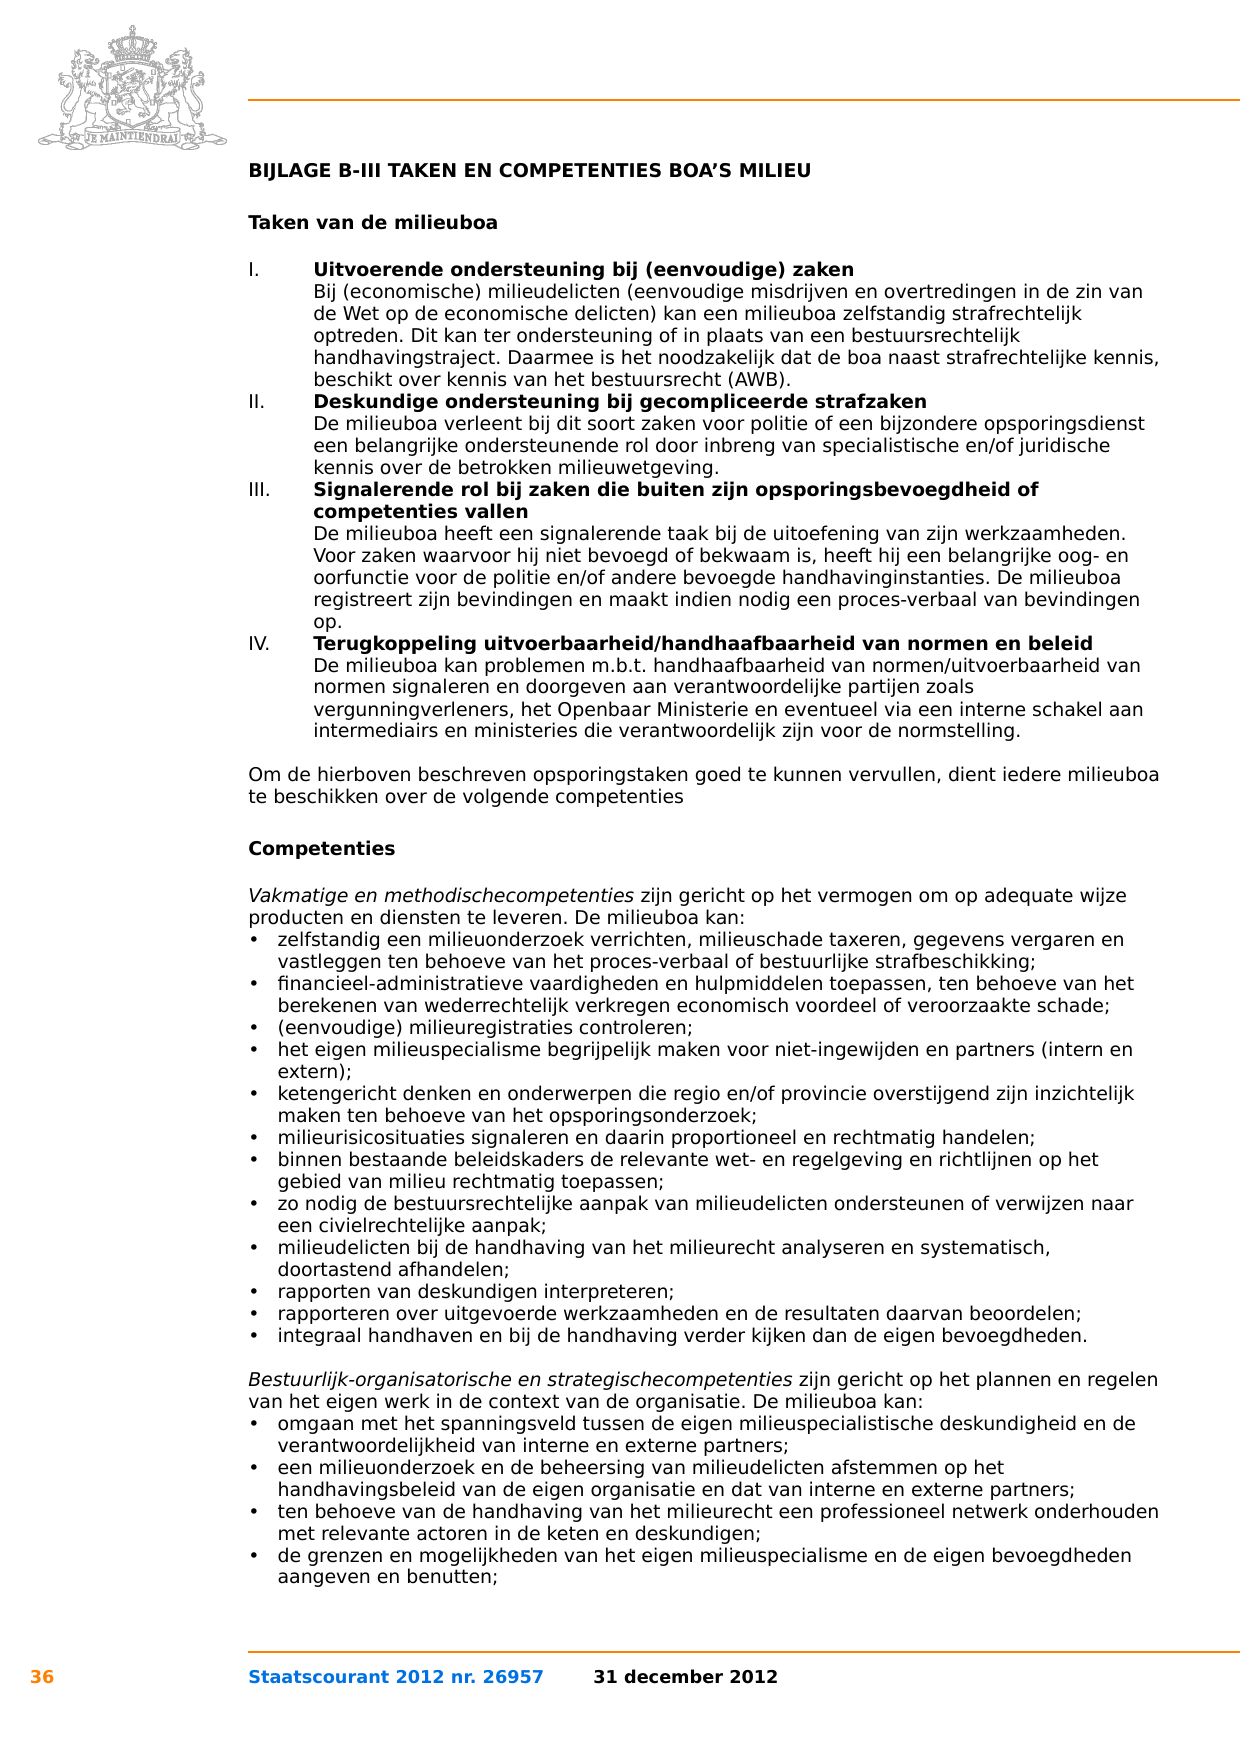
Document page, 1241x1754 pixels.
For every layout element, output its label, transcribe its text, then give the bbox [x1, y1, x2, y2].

text • rapporteren over uitgevoerde werkzaamheden en de resultaten daarvan beoordelen; [248, 1303, 1163, 1325]
text • het eigen milieuspecialisme begrijpelijk maken voor niet-ingewijden en partners (intern en extern); [248, 1039, 1163, 1083]
text • een milieuonderzoek en de beheersing van milieudelicten afstemmen op het handhavingsbeleid van de eigen organisatie en dat van interne en externe partners; [248, 1457, 1163, 1501]
text • financieel-administratieve vaardigheden en hulpmiddelen toepassen, ten behoeve van het berekenen van wederrechtelijk verkregen economisch voordeel of veroorzaakte schade; [248, 973, 1163, 1017]
text • zelfstandig een milieuonderzoek verrichten, milieuschade taxeren, gegevens vergaren en vastleggen ten behoeve van het proces-verbaal of bestuurlijke strafbeschikking; [248, 929, 1163, 973]
text • de grenzen en mogelijkheden van het eigen milieuspecialisme en de eigen bevoegdheden aangeven en benutten; [248, 1544, 1163, 1588]
text • binnen bestaande beleidskaders de relevante wet- en regelgeving en richtlijnen op het gebied van milieu rechtmatig toepassen; [248, 1149, 1163, 1193]
text • milieurisicosituaties signaleren en daarin proportioneel en rechtmatig handelen; [248, 1127, 1163, 1149]
subtitle Taken van de milieuboa [248, 212, 1163, 234]
text Vakmatige en methodischecompetenties zijn gericht op het vermogen om op adequate wijze producten en diensten te leveren. De milieuboa kan: [248, 885, 1163, 929]
text Bestuurlijk-organisatorische en strategischecompetenties zijn gericht op het plannen en regelen van het eigen werk in de context van de organisatie. De milieuboa kan: [248, 1369, 1163, 1413]
text • omgaan met het spanningsveld tussen de eigen milieuspecialistische deskundigheid en de verantwoordelijkheid van interne en externe partners; [248, 1413, 1163, 1457]
text Om de hierboven beschreven opsporingstaken goed te kunnen vervullen, dient iedere milieuboa te beschikken over de volgende competenties [248, 764, 1163, 808]
text III. Signalerende rol bij zaken die buiten zijn opsporingsbevoegdheid of competenties vallen [248, 479, 1163, 523]
text • ten behoeve van de handhaving van het milieurecht een professioneel netwerk onderhouden met relevante actoren in de keten en deskundigen; [248, 1501, 1163, 1544]
text IV. Terugkoppeling uitvoerbaarheid/handhaafbaarheid van normen en beleid [248, 632, 1163, 654]
text De milieuboa kan problemen m.b.t. handhaafbaarheid van normen/uitvoerbaarheid van normen signaleren en doorgeven aan verantwoordelijke partijen zoals vergunningverleners, het Openbaar Ministerie en eventueel via een interne schakel aan intermediairs en ministeries die verantwoordelijk zijn voor de normstelling. [313, 654, 1163, 742]
text • ketengericht denken en onderwerpen die regio en/of provincie overstijgend zijn inzichtelijk maken ten behoeve van het opsporingsonderzoek; [248, 1083, 1163, 1127]
text • (eenvoudige) milieuregistraties controleren; [248, 1017, 1163, 1039]
subtitle BIJLAGE B-III TAKEN EN COMPETENTIES BOA’S MILIEU [248, 160, 1163, 182]
text • milieudelicten bij de handhaving van het milieurecht analyseren en systematisch, doortastend afhandelen; [248, 1237, 1163, 1281]
text Bij (economische) milieudelicten (eenvoudige misdrijven en overtredingen in de zin van de Wet op de economische delicten) kan een milieuboa zelfstandig strafrechtelijk optreden. Dit kan ter ondersteuning of in plaats van een bestuursrechtelijk handhavingstraject. Daarmee is het noodzakelijk dat de boa naast strafrechtelijke kennis, beschikt over kennis van het bestuursrecht (AWB). [313, 281, 1163, 391]
text • integraal handhaven en bij de handhaving verder kijken dan de eigen bevoegdheden. [248, 1325, 1163, 1347]
text • rapporten van deskundigen interpreteren; [248, 1281, 1163, 1303]
text • zo nodig de bestuursrechtelijke aanpak van milieudelicten ondersteunen of verwijzen naar een civielrechtelijke aanpak; [248, 1193, 1163, 1237]
picture [38, 25, 227, 150]
text De milieuboa heeft een signalerende taak bij de uitoefening van zijn werkzaamheden. Voor zaken waarvoor hij niet bevoegd of bekwaam is, heeft hij een belangrijke oog- en oorfunctie voor de politie en/of andere bevoegde handhavinginstanties. De milieuboa registreert zijn bevindingen en maakt indien nodig een proces-verbaal van bevindingen op. [313, 523, 1163, 632]
subtitle Competenties [248, 838, 1163, 860]
text II. Deskundige ondersteuning bij gecompliceerde strafzaken [248, 391, 1163, 413]
text I. Uitvoerende ondersteuning bij (eenvoudige) zaken [248, 259, 1163, 281]
text De milieuboa verleent bij dit soort zaken voor politie of een bijzondere opsporingsdienst een belangrijke ondersteunende rol door inbreng van specialistische en/of juridische kennis over de betrokken milieuwetgeving. [313, 413, 1163, 479]
